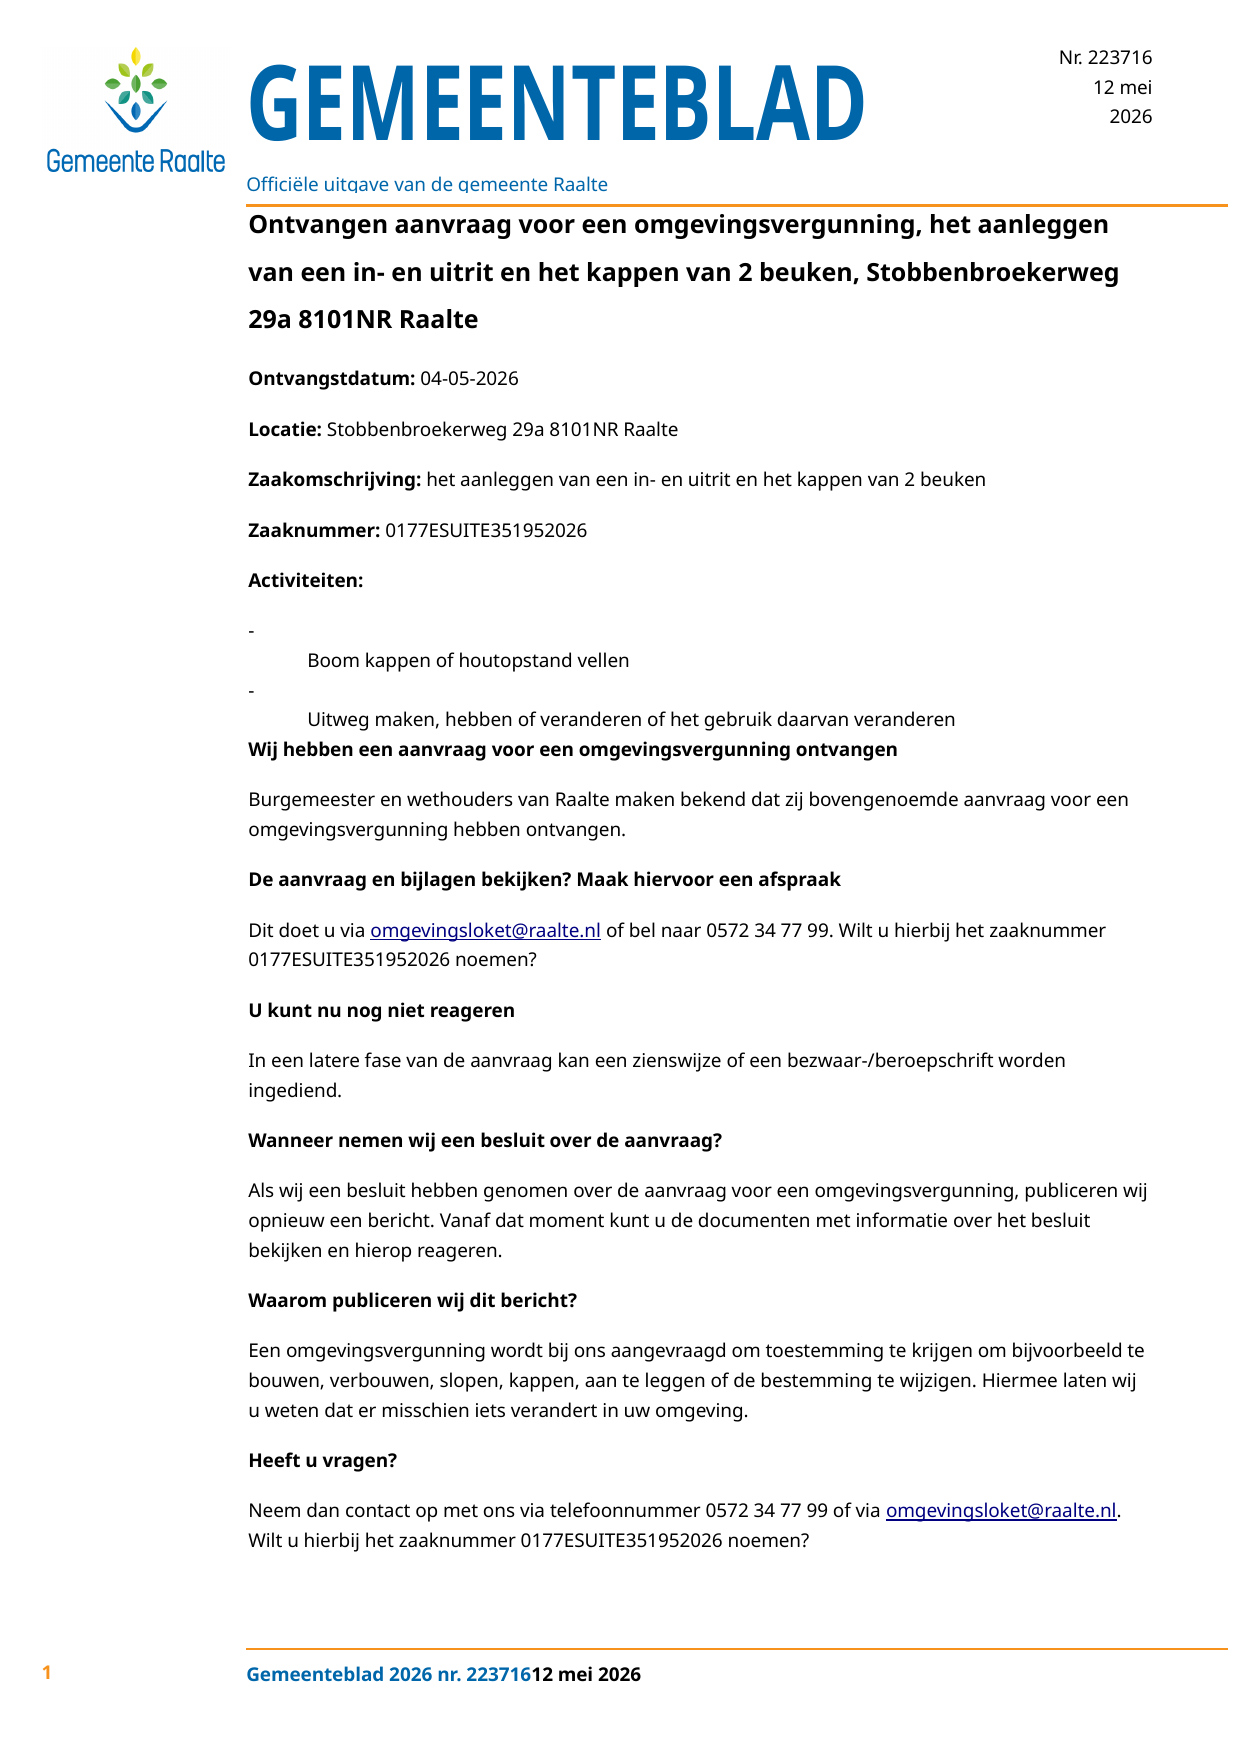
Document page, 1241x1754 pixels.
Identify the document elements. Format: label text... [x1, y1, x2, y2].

text Activiteiten: [248, 567, 1152, 593]
list Uitweg maken, hebben of veranderen of het gebruik daarvan veranderen [248, 706, 1152, 732]
text Als wij een besluit hebben genomen over de aanvraag voor een omgevingsvergunning, publiceren wij opnieuw een bericht. Vanaf dat moment kunt u de documenten met informatie over het besluit bekijken en hierop reageren. [248, 1178, 1152, 1262]
text Locatie: Stobbenbroekerweg 29a 8101NR Raalte [248, 416, 1152, 442]
text U kunt nu nog niet reageren [248, 997, 1152, 1022]
picture [41, 47, 231, 172]
text Dit doet u via omgevingsloket@raalte.nl of bel naar 0572 34 77 99. Wilt u hierbij het zaaknummer 0177ESUITE351952026 noemen? [248, 917, 1152, 972]
text Ontvangstdatum: 04-05-2026 [248, 366, 1152, 391]
text Zaakomschrijving: het aanleggen van een in- en uitrit en het kappen van 2 beuken [248, 466, 1152, 492]
text De aanvraag en bijlagen bekijken? Maak hiervoor een afspraak [248, 866, 1152, 892]
text Zaaknummer: 0177ESUITE351952026 [248, 517, 1152, 542]
text Een omgevingsvergunning wordt bij ons aangevraagd om toestemming te krijgen om bijvoorbeeld te bouwen, verbouwen, slopen, kappen, aan te leggen of de bestemming te wijzigen. Hiermee laten wij u weten dat er misschien iets verandert in uw omgeving. [248, 1338, 1152, 1422]
text Wij hebben een aanvraag voor een omgevingsvergunning ontvangen [248, 736, 1152, 762]
text Neem dan contact op met ons via telefoonnummer 0572 34 77 99 of via omgevingsloket@raalte.nl. Wilt u hierbij het zaaknummer 0177ESUITE351952026 noemen? [248, 1498, 1152, 1553]
text In een latere fase van de aanvraag kan een zienswijze of een bezwaar-/beroepschrift worden ingediend. [248, 1047, 1152, 1102]
text Ontvangen aanvraag voor een omgevingsvergunning, het aanleggen van een in- en uitrit en het kappen van 2 beuken, Stobbenbroekerweg 29a 8101NR Raalte [248, 207, 1152, 336]
text Burgemeester en wethouders van Raalte maken bekend dat zij bovengenoemde aanvraag voor een omgevingsvergunning hebben ontvangen. [248, 786, 1152, 842]
text Wanneer nemen wij een besluit over de aanvraag? [248, 1127, 1152, 1153]
text Waarom publiceren wij dit bericht? [248, 1287, 1152, 1313]
list Boom kappen of houtopstand vellen [248, 647, 1152, 673]
text Heeft u vragen? [248, 1447, 1152, 1473]
